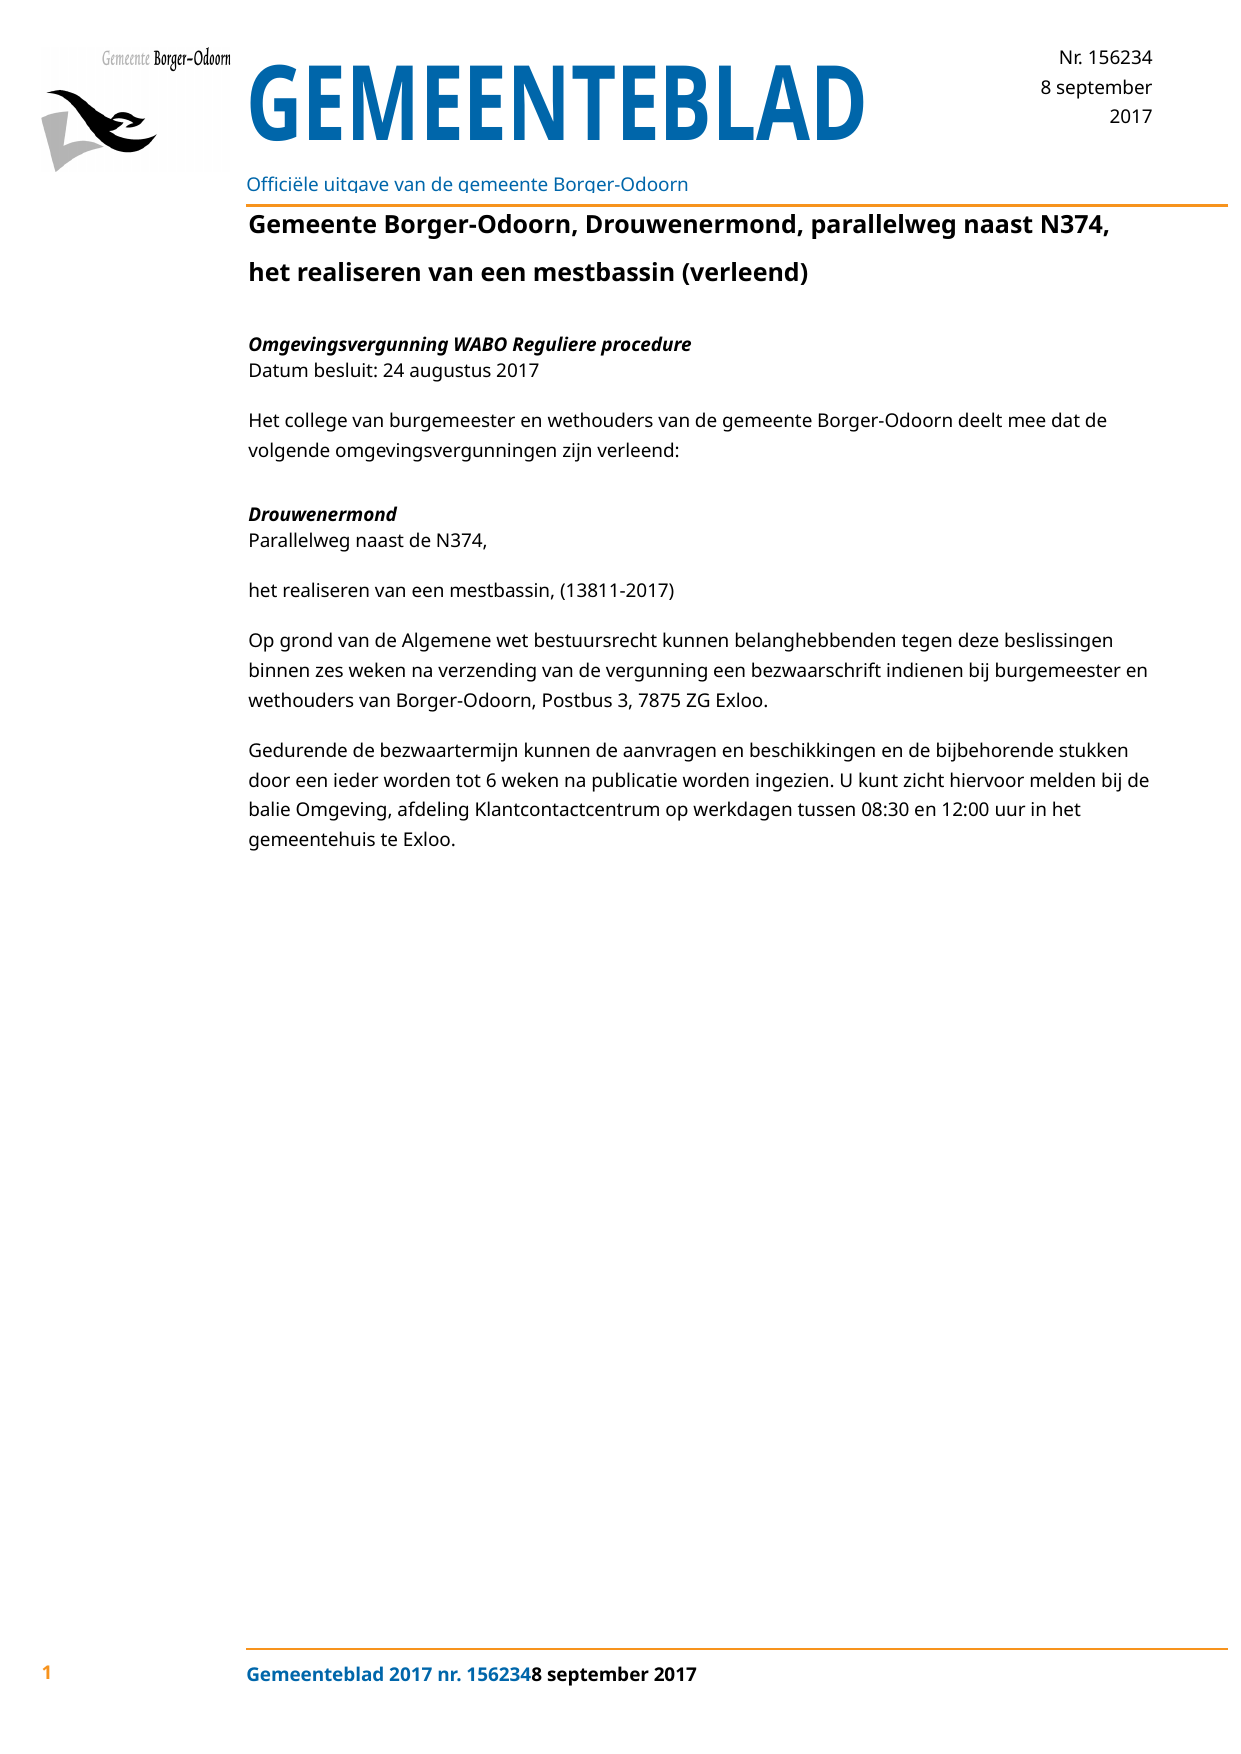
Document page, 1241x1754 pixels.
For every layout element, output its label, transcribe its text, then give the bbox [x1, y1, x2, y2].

picture [41, 47, 231, 172]
text het realiseren van een mestbassin, (13811-2017) [248, 577, 1152, 603]
text Drouwenermond [248, 501, 1152, 527]
text Gedurende de bezwaartermijn kunnen de aanvragen en beschikkingen en de bijbehorende stukken door een ieder worden tot 6 weken na publicatie worden ingezien. U kunt zicht hiervoor melden bij de balie Omgeving, afdeling Klantcontactcentrum op werkdagen tussen 08:30 en 12:00 uur in het gemeentehuis te Exloo. [248, 737, 1152, 852]
text Op grond van de Algemene wet bestuursrecht kunnen belanghebbenden tegen deze beslissingen binnen zes weken na verzending van de vergunning een bezwaarschrift indienen bij burgemeester en wethouders van Borger-Odoorn, Postbus 3, 7875 ZG Exloo. [248, 628, 1152, 713]
text Datum besluit: 24 augustus 2017 [248, 357, 1152, 383]
text Omgevingsvergunning WABO Reguliere procedure [248, 331, 1152, 357]
text Gemeente Borger-Odoorn, Drouwenermond, parallelweg naast N374, het realiseren van een mestbassin (verleend) [248, 207, 1152, 288]
text Parallelweg naast de N374, [248, 527, 1152, 553]
text Het college van burgemeester en wethouders van de gemeente Borger-Odoorn deelt mee dat de volgende omgevingsvergunningen zijn verleend: [248, 408, 1152, 463]
